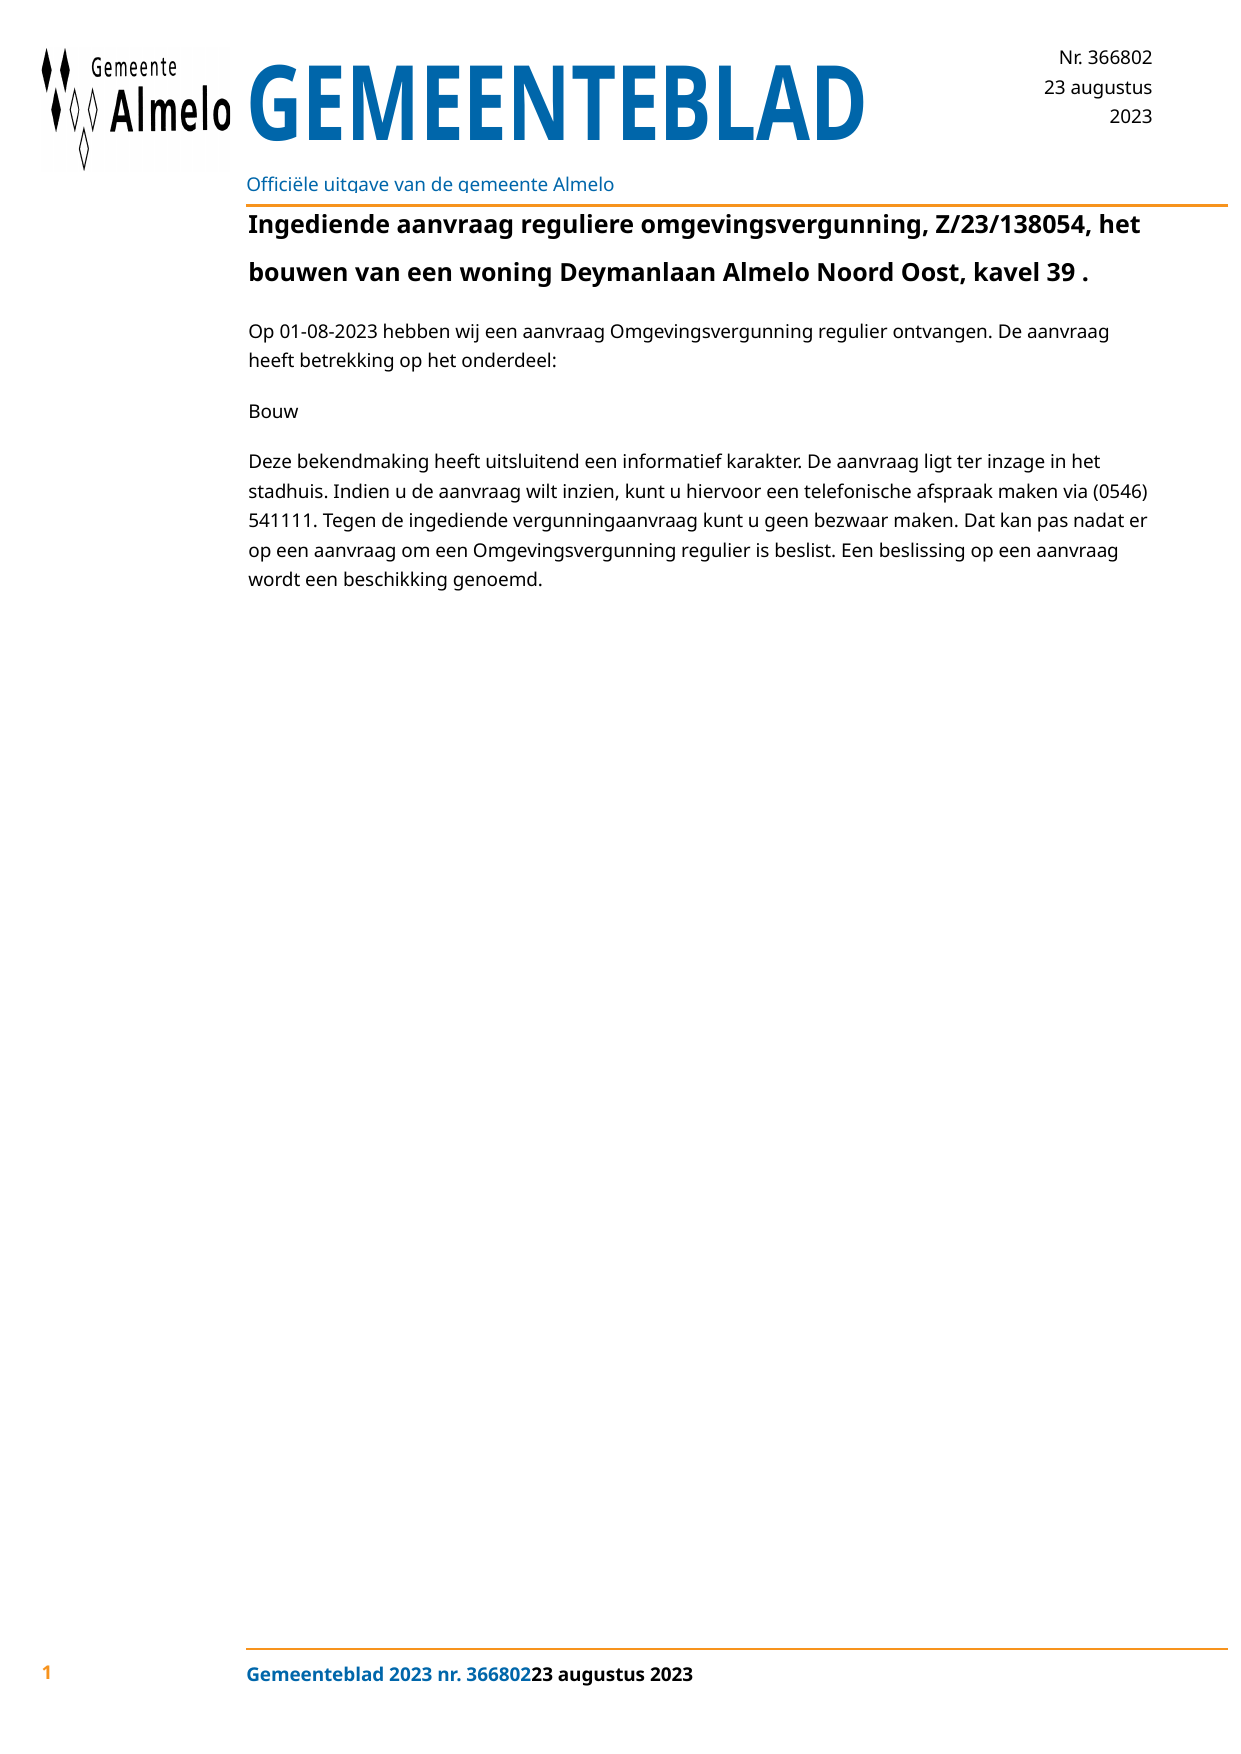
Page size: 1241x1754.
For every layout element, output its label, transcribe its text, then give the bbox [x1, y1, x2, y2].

text Ingediende aanvraag reguliere omgevingsvergunning, Z/23/138054, het bouwen van een woning Deymanlaan Almelo Noord Oost, kavel 39 . [248, 207, 1152, 288]
picture [41, 47, 231, 172]
text Op 01-08-2023 hebben wij een aanvraag Omgevingsvergunning regulier ontvangen. De aanvraag heeft betrekking op het onderdeel: [248, 318, 1152, 373]
text Bouw [248, 398, 1152, 424]
text Deze bekendmaking heeft uitsluitend een informatief karakter. De aanvraag ligt ter inzage in het stadhuis. Indien u de aanvraag wilt inzien, kunt u hiervoor een telefonische afspraak maken via (0546) 541111. Tegen de ingediende vergunningaanvraag kunt u geen bezwaar maken. Dat kan pas nadat er op een aanvraag om een Omgevingsvergunning regulier is beslist. Een beslissing op een aanvraag wordt een beschikking genoemd. [248, 448, 1152, 592]
